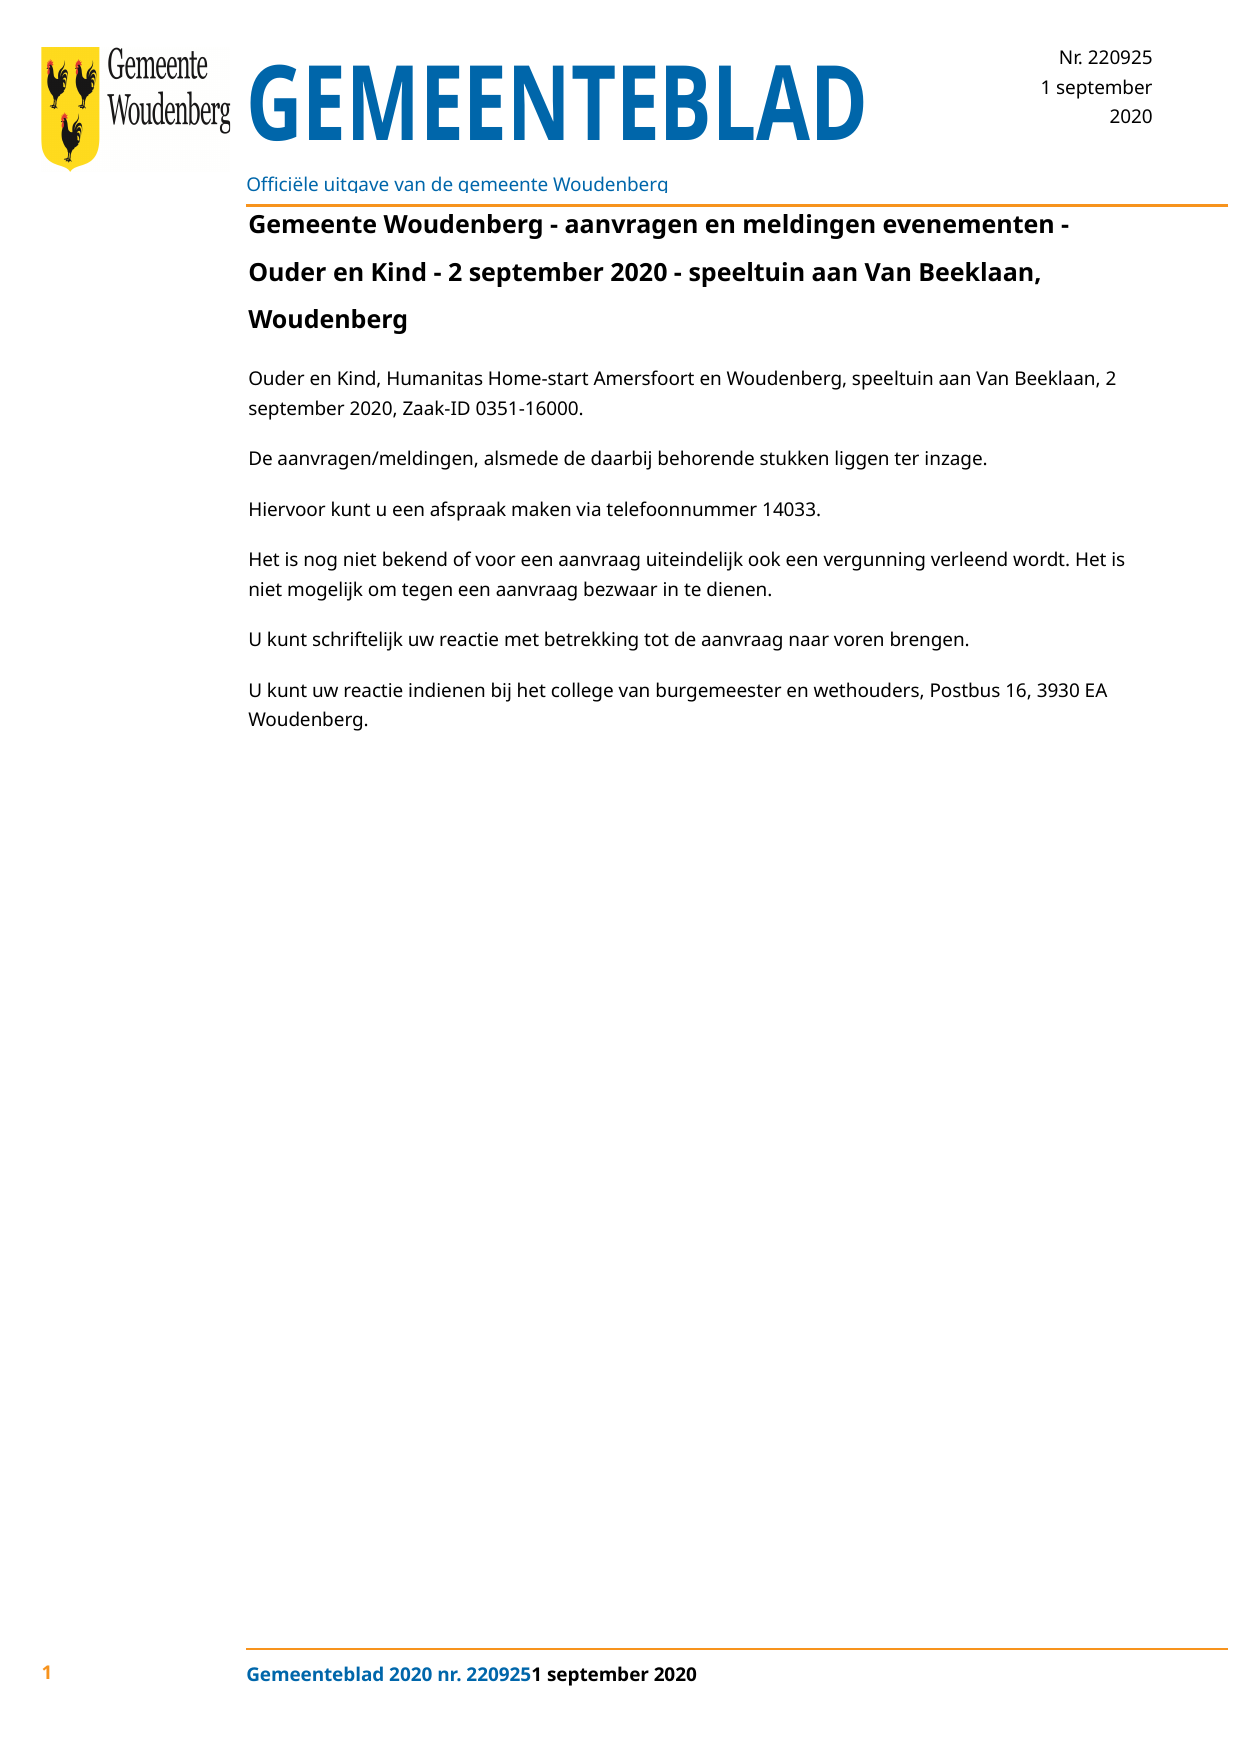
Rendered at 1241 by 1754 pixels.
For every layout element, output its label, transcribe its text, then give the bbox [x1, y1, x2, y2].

picture [41, 47, 231, 172]
text De aanvragen/meldingen, alsmede de daarbij behorende stukken liggen ter inzage. [248, 446, 1152, 471]
text Het is nog niet bekend of voor een aanvraag uiteindelijk ook een vergunning verleend wordt. Het is niet mogelijk om tegen een aanvraag bezwaar in te dienen. [248, 546, 1152, 602]
text Ouder en Kind, Humanitas Home-start Amersfoort en Woudenberg, speeltuin aan Van Beeklaan, 2 september 2020, Zaak-ID 0351-16000. [248, 366, 1152, 421]
text Gemeente Woudenberg - aanvragen en meldingen evenementen - Ouder en Kind - 2 september 2020 - speeltuin aan Van Beeklaan, Woudenberg [248, 207, 1152, 336]
text U kunt schriftelijk uw reactie met betrekking tot de aanvraag naar voren brengen. [248, 626, 1152, 652]
text Hiervoor kunt u een afspraak maken via telefoonnummer 14033. [248, 496, 1152, 522]
text U kunt uw reactie indienen bij het college van burgemeester en wethouders, Postbus 16, 3930 EA Woudenberg. [248, 677, 1152, 732]
